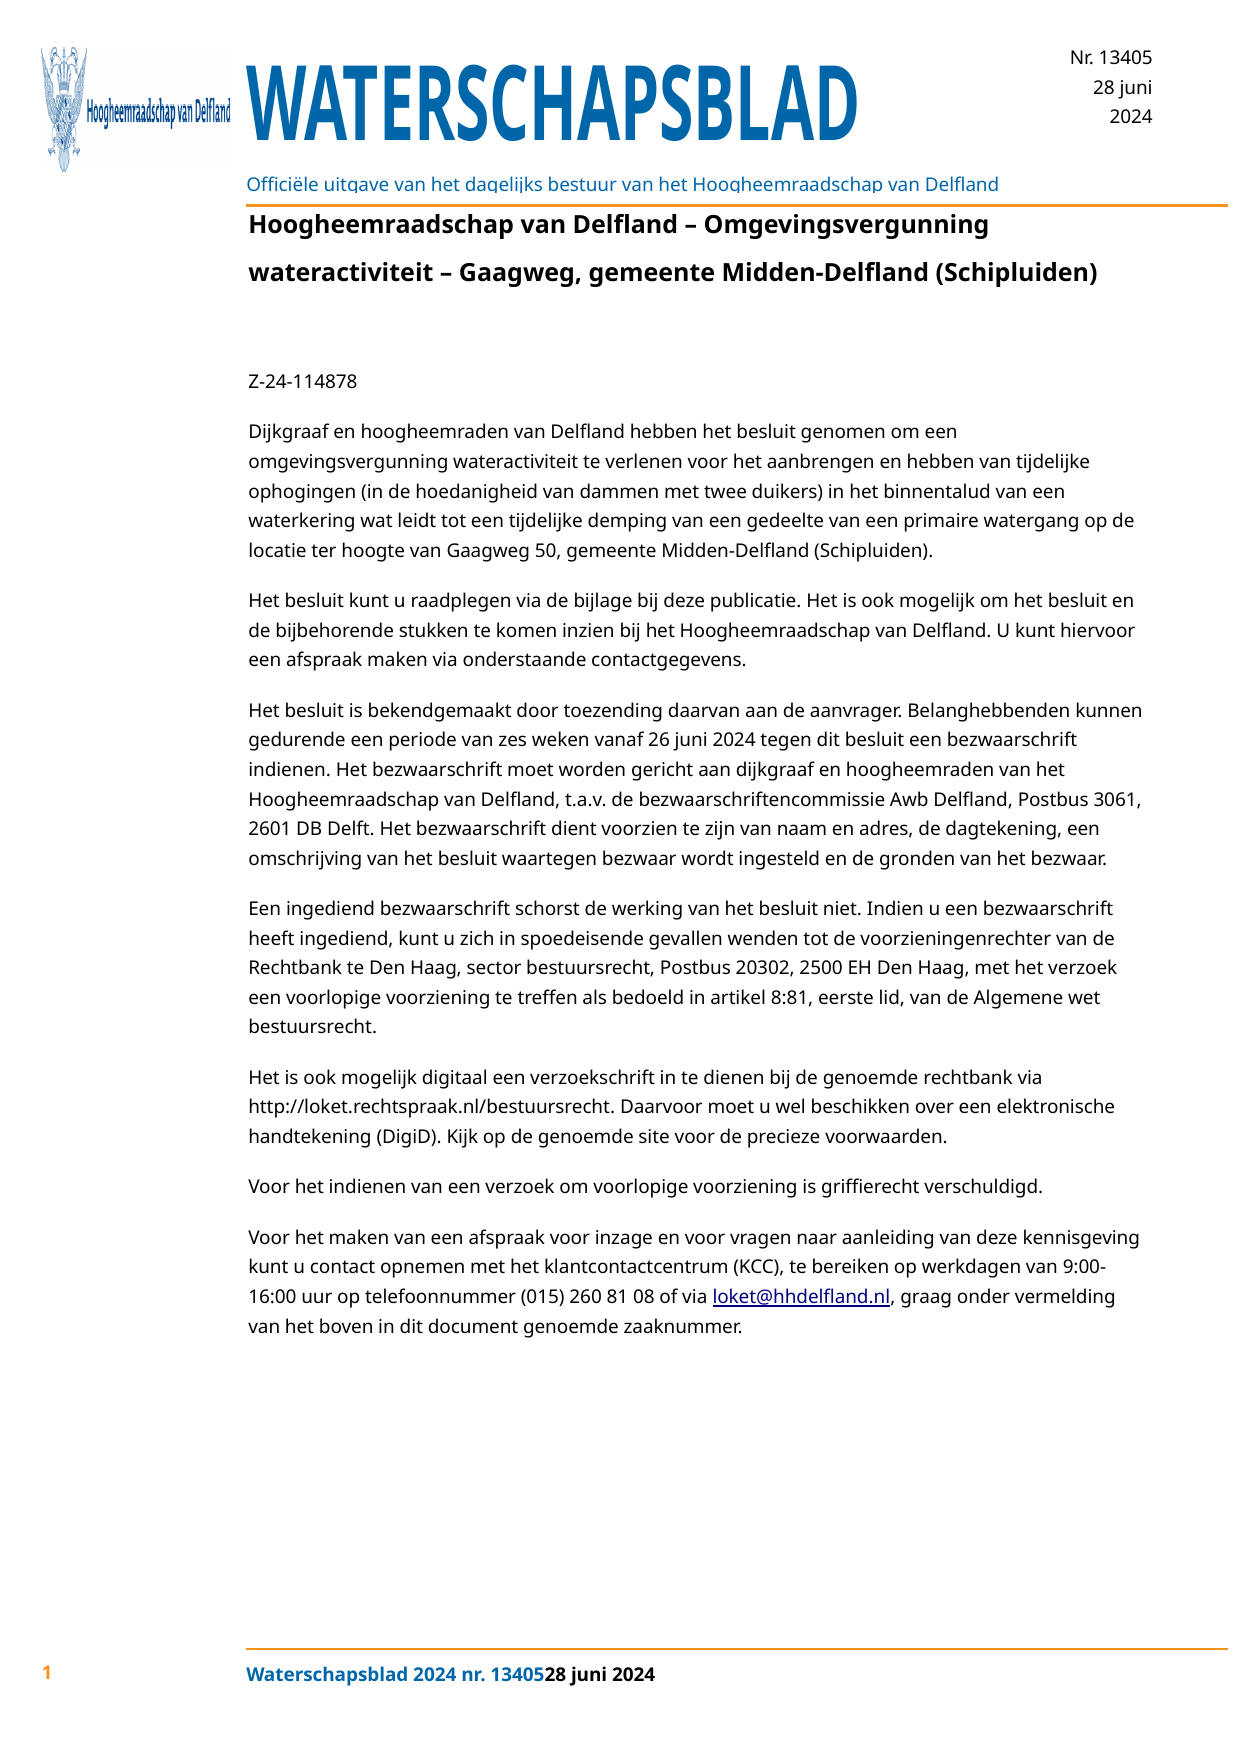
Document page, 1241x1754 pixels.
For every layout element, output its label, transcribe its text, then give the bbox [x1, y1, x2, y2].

picture [41, 47, 231, 172]
text Z-24-114878 [248, 368, 1152, 394]
text Hoogheemraadschap van Delfland – Omgevingsvergunning wateractiviteit – Gaagweg, gemeente Midden-Delfland (Schipluiden) [248, 207, 1152, 288]
text Het besluit is bekendgemaakt door toezending daarvan aan de aanvrager. Belanghebbenden kunnen gedurende een periode van zes weken vanaf 26 juni 2024 tegen dit besluit een bezwaarschrift indienen. Het bezwaarschrift moet worden gericht aan dijkgraaf en hoogheemraden van het Hoogheemraadschap van Delfland, t.a.v. de bezwaarschriftencommissie Awb Delfland, Postbus 3061, 2601 DB Delft. Het bezwaarschrift dient voorzien te zijn van naam en adres, de dagtekening, een omschrijving van het besluit waartegen bezwaar wordt ingesteld en de gronden van het bezwaar. [248, 697, 1152, 871]
text Het besluit kunt u raadplegen via de bijlage bij deze publicatie. Het is ook mogelijk om het besluit en de bijbehorende stukken te komen inzien bij het Hoogheemraadschap van Delfland. U kunt hiervoor een afspraak maken via onderstaande contactgegevens. [248, 587, 1152, 672]
text Dijkgraaf en hoogheemraden van Delfland hebben het besluit genomen om een omgevingsvergunning wateractiviteit te verlenen voor het aanbrengen en hebben van tijdelijke ophogingen (in de hoedanigheid van dammen met twee duikers) in het binnentalud van een waterkering wat leidt tot een tijdelijke demping van een gedeelte van een primaire watergang op de locatie ter hoogte van Gaagweg 50, gemeente Midden-Delfland (Schipluiden). [248, 419, 1152, 563]
text Een ingediend bezwaarschrift schorst de werking van het besluit niet. Indien u een bezwaarschrift heeft ingediend, kunt u zich in spoedeisende gevallen wenden tot de voorzieningenrechter van de Rechtbank te Den Haag, sector bestuursrecht, Postbus 20302, 2500 EH Den Haag, met het verzoek een voorlopige voorziening te treffen als bedoeld in artikel 8:81, eerste lid, van de Algemene wet bestuursrecht. [248, 895, 1152, 1039]
text Voor het maken van een afspraak voor inzage en voor vragen naar aanleiding van deze kennisgeving kunt u contact opnemen met het klantcontactcentrum (KCC), te bereiken op werkdagen van 9:00-16:00 uur op telefoonnummer (015) 260 81 08 of via loket@hhdelfland.nl, graag onder vermelding van het boven in dit document genoemde zaaknummer. [248, 1224, 1152, 1339]
text Het is ook mogelijk digitaal een verzoekschrift in te dienen bij de genoemde rechtbank via http://loket.rechtspraak.nl/bestuursrecht. Daarvoor moet u wel beschikken over een elektronische handtekening (DigiD). Kijk op de genoemde site voor de precieze voorwaarden. [248, 1064, 1152, 1149]
text Voor het indienen van een verzoek om voorlopige voorziening is griffierecht verschuldigd. [248, 1174, 1152, 1199]
